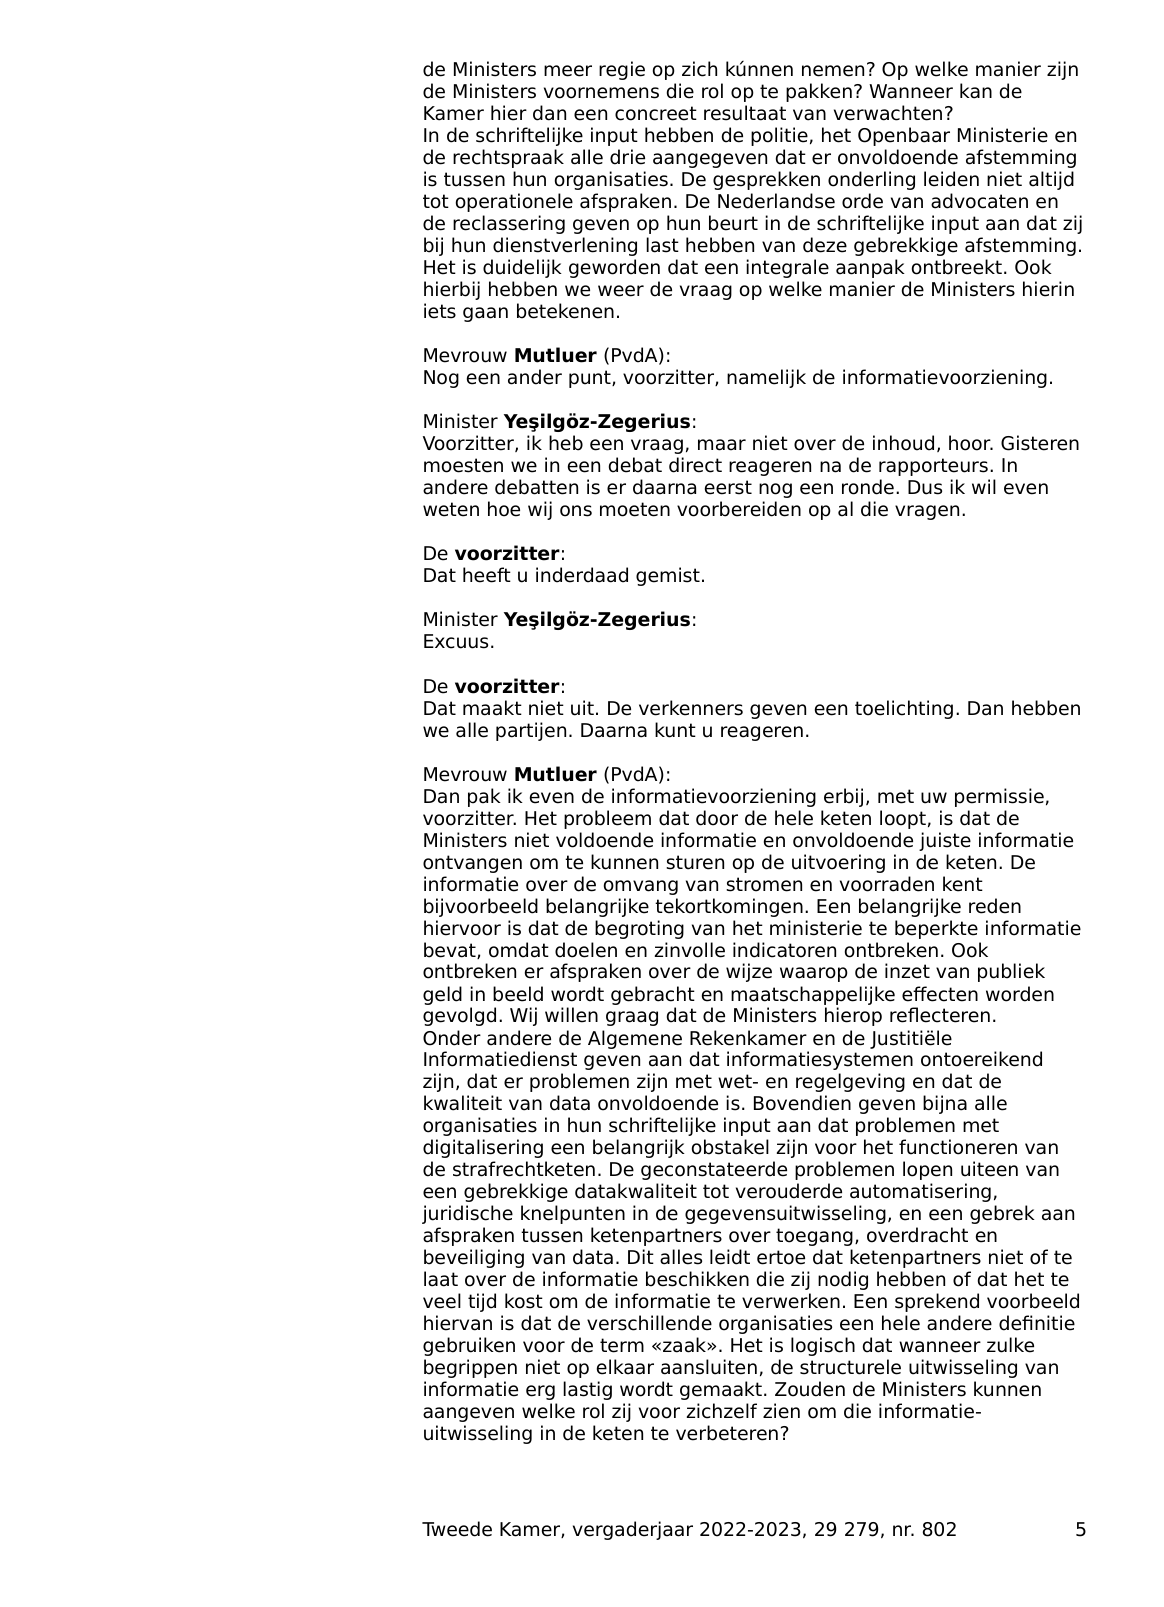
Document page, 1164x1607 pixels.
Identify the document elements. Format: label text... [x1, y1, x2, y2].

text De voorzitter: [422, 543, 1087, 565]
text Dat maakt niet uit. De verkenners geven een toelichting. Dan hebben we alle partijen. Daarna kunt u reageren. [422, 697, 1087, 741]
text Onder andere de Algemene Rekenkamer en de Justitiële Informatiedienst geven aan dat informatiesystemen ontoereikend zijn, dat er problemen zijn met wet- en regelgeving en dat de kwaliteit van data onvoldoende is. Bovendien geven bijna alle organisaties in hun schriftelijke input aan dat problemen met digitalisering een belangrijk obstakel zijn voor het functioneren van de strafrechtketen. De geconstateerde problemen lopen uiteen van een gebrekkige datakwaliteit tot verouderde automatisering, juridische knelpunten in de gegevensuitwisseling, en een gebrek aan afspraken tussen ketenpartners over toegang, overdracht en beveiliging van data. Dit alles leidt ertoe dat ketenpartners niet of te laat over de informatie beschikken die zij nodig hebben of dat het te veel tijd kost om de informatie te verwerken. Een sprekend voorbeeld hiervan is dat de verschillende organisaties een hele andere definitie gebruiken voor de term «zaak». Het is logisch dat wanneer zulke begrippen niet op elkaar aansluiten, de structurele uitwisseling van informatie erg lastig wordt gemaakt. Zouden de Ministers kunnen aangeven welke rol zij voor zichzelf zien om die informatie-uitwisseling in de keten te verbeteren? [422, 1027, 1087, 1445]
text Dat heeft u inderdaad gemist. [422, 565, 1087, 587]
text De voorzitter: [422, 676, 1087, 697]
text Dan pak ik even de informatievoorziening erbij, met uw permissie, voorzitter. Het probleem dat door de hele keten loopt, is dat de Ministers niet voldoende informatie en onvoldoende juiste informatie ontvangen om te kunnen sturen op de uitvoering in de keten. De informatie over de omvang van stromen en voorraden kent bijvoorbeeld belangrijke tekortkomingen. Een belangrijke reden hiervoor is dat de begroting van het ministerie te beperkte informatie bevat, omdat doelen en zinvolle indicatoren ontbreken. Ook ontbreken er afspraken over de wijze waarop de inzet van publiek geld in beeld wordt gebracht en maatschappelijke effecten worden gevolgd. Wij willen graag dat de Ministers hierop reflecteren. [422, 786, 1087, 1027]
text Nog een ander punt, voorzitter, namelijk de informatievoorziening. [422, 367, 1087, 389]
text de Ministers meer regie op zich kúnnen nemen? Op welke manier zijn de Ministers voornemens die rol op te pakken? Wanneer kan de Kamer hier dan een concreet resultaat van verwachten? [422, 59, 1087, 125]
text Minister Yeşilgöz-Zegerius: [422, 609, 1087, 631]
text Voorzitter, ik heb een vraag, maar niet over de inhoud, hoor. Gisteren moesten we in een debat direct reageren na de rapporteurs. In andere debatten is er daarna eerst nog een ronde. Dus ik wil even weten hoe wij ons moeten voorbereiden op al die vragen. [422, 433, 1087, 521]
text Mevrouw Mutluer (PvdA): [422, 764, 1087, 786]
text In de schriftelijke input hebben de politie, het Openbaar Ministerie en de rechtspraak alle drie aangegeven dat er onvoldoende afstemming is tussen hun organisaties. De gesprekken onderling leiden niet altijd tot operationele afspraken. De Nederlandse orde van advocaten en de reclassering geven op hun beurt in de schriftelijke input aan dat zij bij hun dienstverlening last hebben van deze gebrekkige afstemming. Het is duidelijk geworden dat een integrale aanpak ontbreekt. Ook hierbij hebben we weer de vraag op welke manier de Ministers hierin iets gaan betekenen. [422, 125, 1087, 323]
text Minister Yeşilgöz-Zegerius: [422, 411, 1087, 433]
text Mevrouw Mutluer (PvdA): [422, 345, 1087, 367]
text Excuus. [422, 631, 1087, 653]
